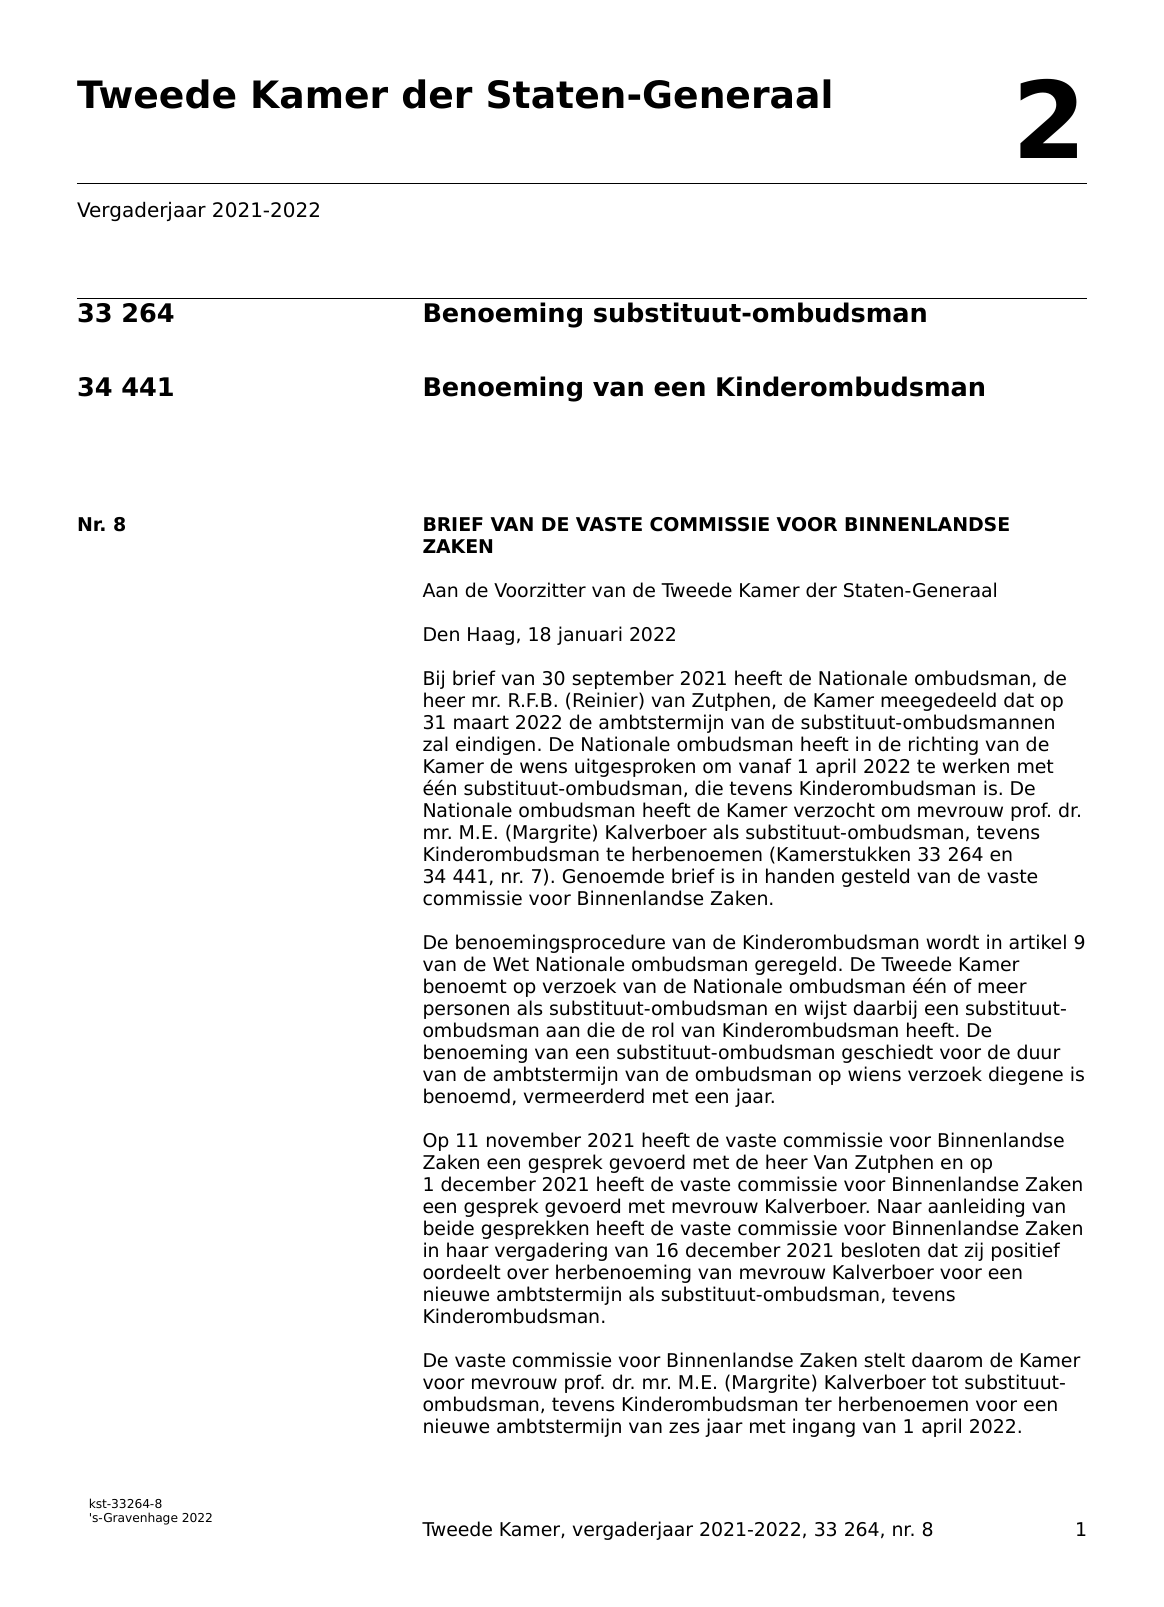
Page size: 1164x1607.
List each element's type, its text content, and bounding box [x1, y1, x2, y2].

text Den Haag, 18 januari 2022 [422, 624, 1087, 646]
text kst-33264-8 [88, 1497, 323, 1511]
subtitle 33 264 Benoeming substituut-ombudsman [77, 299, 1087, 329]
subtitle 34 441 Benoeming van een Kinderombudsman [77, 373, 1087, 403]
text 's-Gravenhage 2022 [88, 1511, 323, 1525]
table_header Tweede Kamer der Staten-Generaal [77, 59, 886, 183]
subtitle Nr. 8 BRIEF VAN DE VASTE COMMISSIE VOOR BINNENLANDSE ZAKEN [77, 514, 1087, 558]
text Bij brief van 30 september 2021 heeft de Nationale ombudsman, de heer mr. R.F.B. (Reinier) van Zutphen, de Kamer meegedeeld dat op 31 maart 2022 de ambtstermijn van de substituut-ombudsmannen zal eindigen. De Nationale ombudsman heeft in de richting van de Kamer de wens uitgesproken om vanaf 1 april 2022 te werken met één substituut-ombudsman, die tevens Kinderombudsman is. De Nationale ombudsman heeft de Kamer verzocht om mevrouw prof. dr. mr. M.E. (Margrite) Kalverboer als substituut-ombudsman, tevens Kinderombudsman te herbenoemen (Kamerstukken 33 264 en 34 441, nr. 7). Genoemde brief is in handen gesteld van de vaste commissie voor Binnenlandse Zaken. [422, 668, 1087, 910]
table_header 2 [886, 59, 1087, 183]
text De benoemingsprocedure van de Kinderombudsman wordt in artikel 9 van de Wet Nationale ombudsman geregeld. De Tweede Kamer benoemt op verzoek van de Nationale ombudsman één of meer personen als substituut-ombudsman en wijst daarbij een substituut-ombudsman aan die de rol van Kinderombudsman heeft. De benoeming van een substituut-ombudsman geschiedt voor de duur van de ambtstermijn van de ombudsman op wiens verzoek diegene is benoemd, vermeerderd met een jaar. [422, 932, 1087, 1108]
table_cell Vergaderjaar 2021-2022 [77, 184, 1087, 298]
text Aan de Voorzitter van de Tweede Kamer der Staten-Generaal [422, 580, 1087, 602]
text Op 11 november 2021 heeft de vaste commissie voor Binnenlandse Zaken een gesprek gevoerd met de heer Van Zutphen en op 1 december 2021 heeft de vaste commissie voor Binnenlandse Zaken een gesprek gevoerd met mevrouw Kalverboer. Naar aanleiding van beide gesprekken heeft de vaste commissie voor Binnenlandse Zaken in haar vergadering van 16 december 2021 besloten dat zij positief oordeelt over herbenoeming van mevrouw Kalverboer voor een nieuwe ambtstermijn als substituut-ombudsman, tevens Kinderombudsman. [422, 1130, 1087, 1328]
text De vaste commissie voor Binnenlandse Zaken stelt daarom de Kamer voor mevrouw prof. dr. mr. M.E. (Margrite) Kalverboer tot substituut-ombudsman, tevens Kinderombudsman ter herbenoemen voor een nieuwe ambtstermijn van zes jaar met ingang van 1 april 2022. [422, 1350, 1087, 1438]
